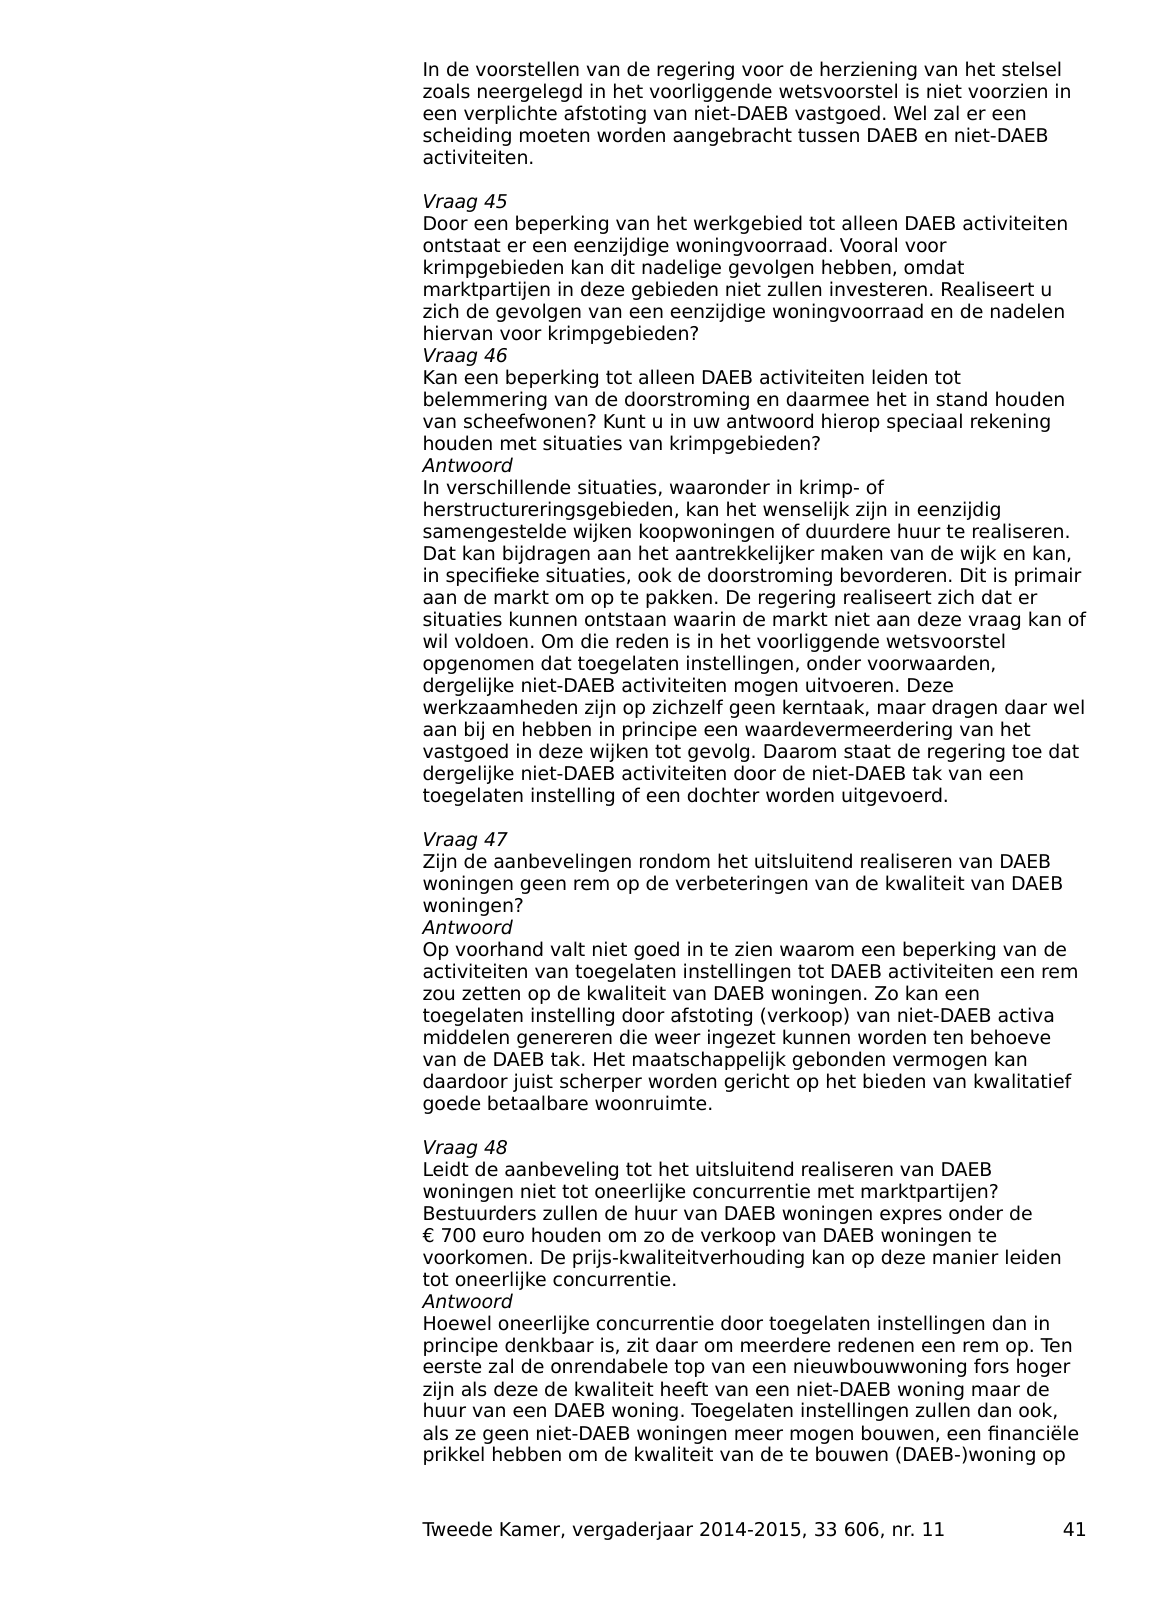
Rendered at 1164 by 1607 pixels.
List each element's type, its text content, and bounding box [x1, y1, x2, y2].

text Vraag 45 [422, 191, 1087, 213]
text Vraag 46 [422, 345, 1087, 367]
text Hoewel oneerlijke concurrentie door toegelaten instellingen dan in principe denkbaar is, zit daar om meerdere redenen een rem op. Ten eerste zal de onrendabele top van een nieuwbouwwoning fors hoger zijn als deze de kwaliteit heeft van een niet-DAEB woning maar de huur van een DAEB woning. Toegelaten instellingen zullen dan ook, als ze geen niet-DAEB woningen meer mogen bouwen, een financiële prikkel hebben om de kwaliteit van de te bouwen (DAEB-)woning op [422, 1312, 1087, 1466]
text In de voorstellen van de regering voor de herziening van het stelsel zoals neergelegd in het voorliggende wetsvoorstel is niet voorzien in een verplichte afstoting van niet-DAEB vastgoed. Wel zal er een scheiding moeten worden aangebracht tussen DAEB en niet-DAEB activiteiten. [422, 59, 1087, 169]
text Door een beperking van het werkgebied tot alleen DAEB activiteiten ontstaat er een eenzijdige woningvoorraad. Vooral voor krimpgebieden kan dit nadelige gevolgen hebben, omdat marktpartijen in deze gebieden niet zullen investeren. Realiseert u zich de gevolgen van een eenzijdige woningvoorraad en de nadelen hiervan voor krimpgebieden? [422, 213, 1087, 345]
text Vraag 47 [422, 829, 1087, 851]
text Antwoord [422, 917, 1087, 939]
text Antwoord [422, 1291, 1087, 1312]
text Antwoord [422, 455, 1087, 477]
text Op voorhand valt niet goed in te zien waarom een beperking van de activiteiten van toegelaten instellingen tot DAEB activiteiten een rem zou zetten op de kwaliteit van DAEB woningen. Zo kan een toegelaten instelling door afstoting (verkoop) van niet-DAEB activa middelen genereren die weer ingezet kunnen worden ten behoeve van de DAEB tak. Het maatschappelijk gebonden vermogen kan daardoor juist scherper worden gericht op het bieden van kwalitatief goede betaalbare woonruimte. [422, 939, 1087, 1114]
text Kan een beperking tot alleen DAEB activiteiten leiden tot belemmering van de doorstroming en daarmee het in stand houden van scheefwonen? Kunt u in uw antwoord hierop speciaal rekening houden met situaties van krimpgebieden? [422, 367, 1087, 455]
text Vraag 48 [422, 1137, 1087, 1159]
text In verschillende situaties, waaronder in krimp- of herstructureringsgebieden, kan het wenselijk zijn in eenzijdig samengestelde wijken koopwoningen of duurdere huur te realiseren. Dat kan bijdragen aan het aantrekkelijker maken van de wijk en kan, in specifieke situaties, ook de doorstroming bevorderen. Dit is primair aan de markt om op te pakken. De regering realiseert zich dat er situaties kunnen ontstaan waarin de markt niet aan deze vraag kan of wil voldoen. Om die reden is in het voorliggende wetsvoorstel opgenomen dat toegelaten instellingen, onder voorwaarden, dergelijke niet-DAEB activiteiten mogen uitvoeren. Deze werkzaamheden zijn op zichzelf geen kerntaak, maar dragen daar wel aan bij en hebben in principe een waardevermeerdering van het vastgoed in deze wijken tot gevolg. Daarom staat de regering toe dat dergelijke niet-DAEB activiteiten door de niet-DAEB tak van een toegelaten instelling of een dochter worden uitgevoerd. [422, 477, 1087, 807]
text Leidt de aanbeveling tot het uitsluitend realiseren van DAEB woningen niet tot oneerlijke concurrentie met marktpartijen? Bestuurders zullen de huur van DAEB woningen expres onder de € 700 euro houden om zo de verkoop van DAEB woningen te voorkomen. De prijs-kwaliteitverhouding kan op deze manier leiden tot oneerlijke concurrentie. [422, 1159, 1087, 1291]
text Zijn de aanbevelingen rondom het uitsluitend realiseren van DAEB woningen geen rem op de verbeteringen van de kwaliteit van DAEB woningen? [422, 851, 1087, 917]
